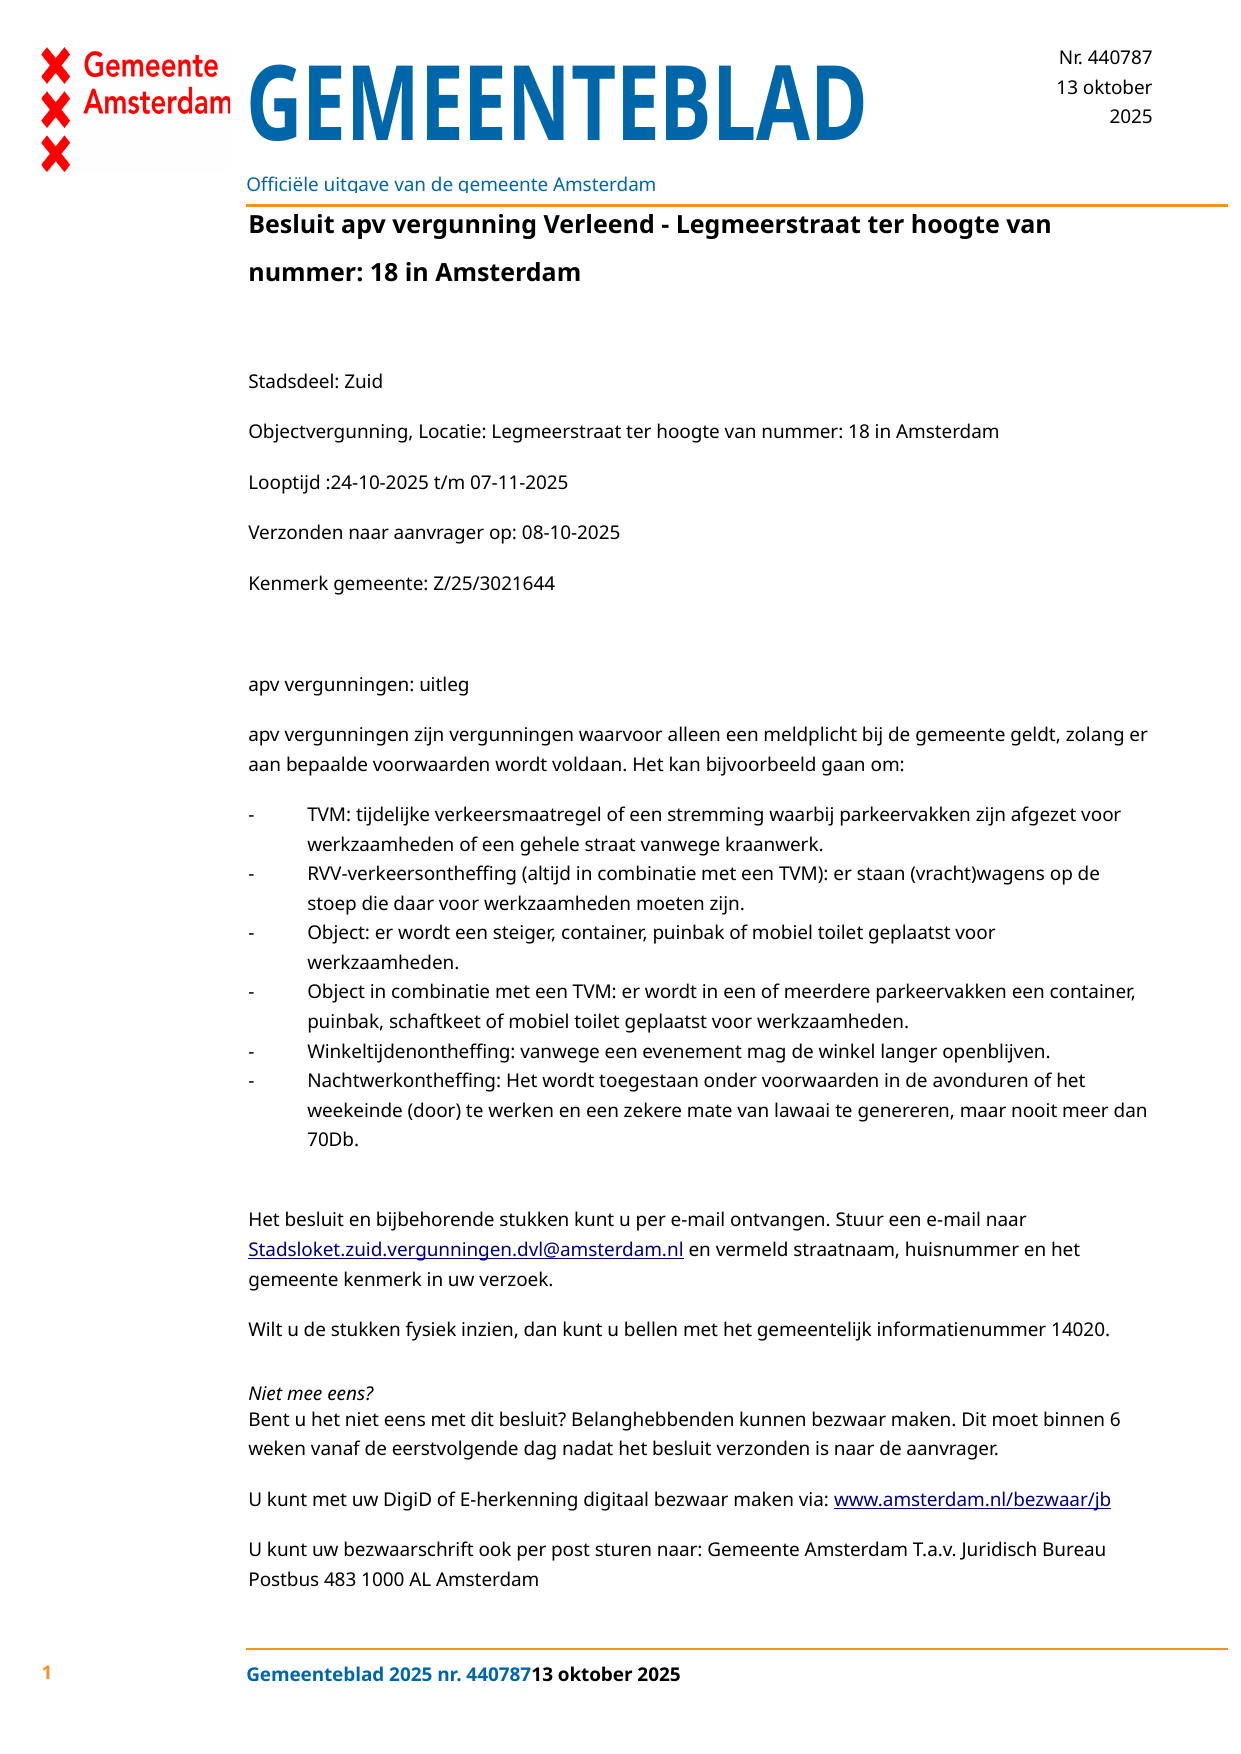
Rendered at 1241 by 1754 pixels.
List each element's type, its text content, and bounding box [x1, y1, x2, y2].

text U kunt uw bezwaarschrift ook per post sturen naar: Gemeente Amsterdam T.a.v. Juridisch Bureau Postbus 483 1000 AL Amsterdam [248, 1536, 1152, 1592]
text Looptijd :24-10-2025 t/m 07-11-2025 [248, 469, 1152, 495]
picture [41, 47, 231, 172]
list Object in combinatie met een TVM: er wordt in een of meerdere parkeervakken een container, puinbak, schaftkeet of mobiel toilet geplaatst voor werkzaamheden. [248, 979, 1152, 1034]
text Verzonden naar aanvrager op: 08-10-2025 [248, 519, 1152, 545]
text Het besluit en bijbehorende stukken kunt u per e-mail ontvangen. Stuur een e-mail naar Stadsloket.zuid.vergunningen.dvl@amsterdam.nl en vermeld straatnaam, huisnummer en het gemeente kenmerk in uw verzoek. [248, 1207, 1152, 1292]
text Objectvergunning, Locatie: Legmeerstraat ter hoogte van nummer: 18 in Amsterdam [248, 419, 1152, 444]
text Stadsdeel: Zuid [248, 368, 1152, 394]
list Nachtwerkontheffing: Het wordt toegestaan onder voorwaarden in de avonduren of het weekeinde (door) te werken en een zekere mate van lawaai te genereren, maar nooit meer dan 70Db. [248, 1067, 1152, 1152]
list Object: er wordt een steiger, container, puinbak of mobiel toilet geplaatst voor werkzaamheden. [248, 919, 1152, 975]
list TVM: tijdelijke verkeersmaatregel of een stremming waarbij parkeervakken zijn afgezet voor werkzaamheden of een gehele straat vanwege kraanwerk. [248, 801, 1152, 857]
text Besluit apv vergunning Verleend - Legmeerstraat ter hoogte van nummer: 18 in Amsterdam [248, 207, 1152, 288]
list Winkeltijdenontheffing: vanwege een evenement mag de winkel langer openblijven. [248, 1038, 1152, 1064]
text U kunt met uw DigiD of E-herkenning digitaal bezwaar maken via: www.amsterdam.nl/bezwaar/jb [248, 1486, 1152, 1512]
text apv vergunningen zijn vergunningen waarvoor alleen een meldplicht bij de gemeente geldt, zolang er aan bepaalde voorwaarden wordt voldaan. Het kan bijvoorbeeld gaan om: [248, 721, 1152, 777]
text Bent u het niet eens met dit besluit? Belanghebbenden kunnen bezwaar maken. Dit moet binnen 6 weken vanaf de eerstvolgende dag nadat het besluit verzonden is naar de aanvrager. [248, 1406, 1152, 1461]
list RVV-verkeersontheffing (altijd in combinatie met een TVM): er staan (vracht)wagens op de stoep die daar voor werkzaamheden moeten zijn. [248, 860, 1152, 916]
text apv vergunningen: uitleg [248, 671, 1152, 697]
text Niet mee eens? [248, 1380, 1152, 1406]
text Wilt u de stukken fysiek inzien, dan kunt u bellen met het gemeentelijk informatienummer 14020. [248, 1316, 1152, 1342]
text Kenmerk gemeente: Z/25/3021644 [248, 570, 1152, 596]
